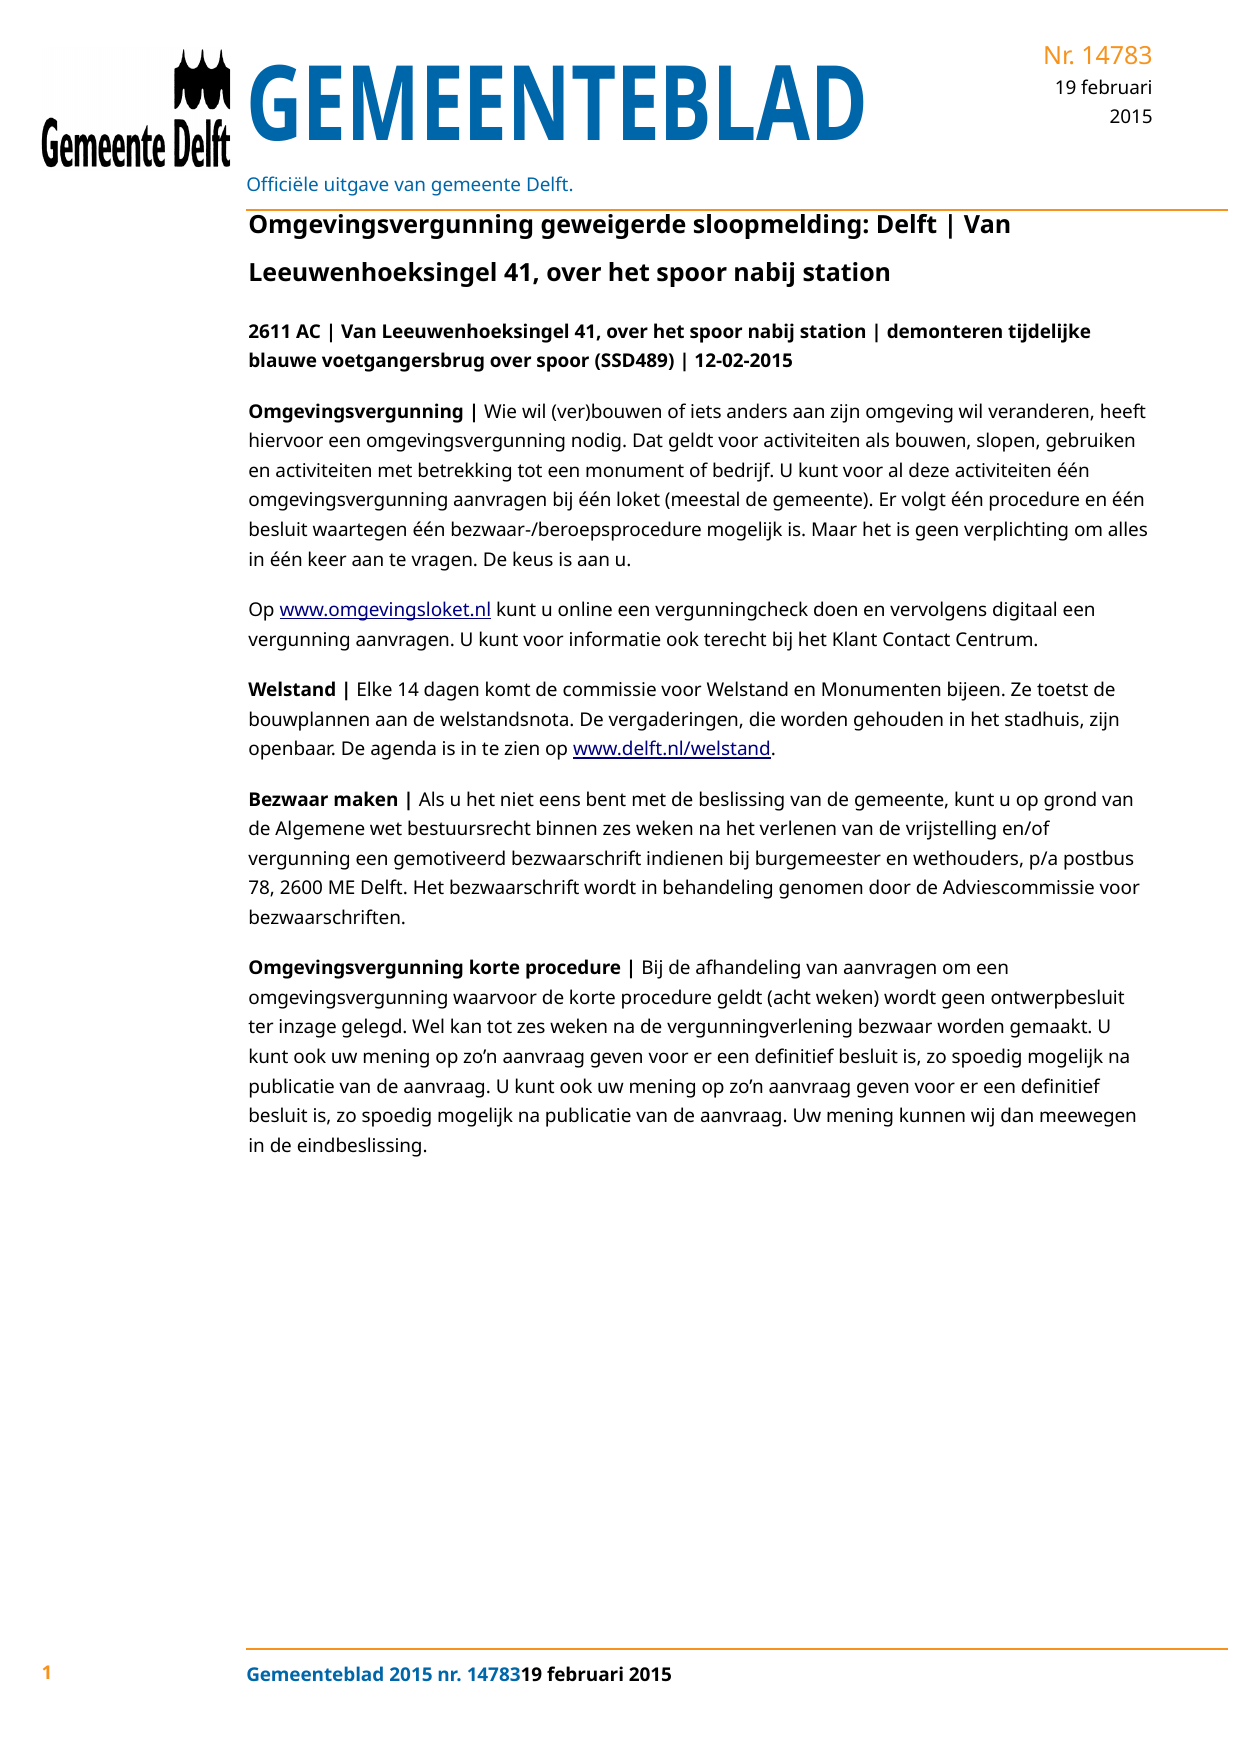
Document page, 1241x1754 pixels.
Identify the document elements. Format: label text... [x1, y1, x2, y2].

text Bezwaar maken | Als u het niet eens bent met de beslissing van de gemeente, kunt u op grond van de Algemene wet bestuursrecht binnen zes weken na het verlenen van de vrijstelling en/of vergunning een gemotiveerd bezwaarschrift indienen bij burgemeester en wethouders, p/a postbus 78, 2600 ME Delft. Het bezwaarschrift wordt in behandeling genomen door de Adviescommissie voor bezwaarschriften. [248, 786, 1152, 930]
text Welstand | Elke 14 dagen komt de commissie voor Welstand en Monumenten bijeen. Ze toetst de bouwplannen aan de welstandsnota. De vergaderingen, die worden gehouden in het stadhuis, zijn openbaar. De agenda is in te zien op www.delft.nl/welstand. [248, 676, 1152, 761]
text Omgevingsvergunning geweigerde sloopmelding: Delft | Van Leeuwenhoeksingel 41, over het spoor nabij station [248, 211, 1152, 288]
text 2611 AC | Van Leeuwenhoeksingel 41, over het spoor nabij station | demonteren tijdelijke blauwe voetgangersbrug over spoor (SSD489) | 12-02-2015 [248, 318, 1152, 373]
picture [41, 47, 231, 172]
text Omgevingsvergunning korte procedure | Bij de afhandeling van aanvragen om een omgevingsvergunning waarvoor de korte procedure geldt (acht weken) wordt geen ontwerpbesluit ter inzage gelegd. Wel kan tot zes weken na de vergunningverlening bezwaar worden gemaakt. U kunt ook uw mening op zo’n aanvraag geven voor er een definitief besluit is, zo spoedig mogelijk na publicatie van de aanvraag. U kunt ook uw mening op zo’n aanvraag geven voor er een definitief besluit is, zo spoedig mogelijk na publicatie van de aanvraag. Uw mening kunnen wij dan meewegen in de eindbeslissing. [248, 954, 1152, 1158]
text Omgevingsvergunning | Wie wil (ver)bouwen of iets anders aan zijn omgeving wil veranderen, heeft hiervoor een omgevingsvergunning nodig. Dat geldt voor activiteiten als bouwen, slopen, gebruiken en activiteiten met betrekking tot een monument of bedrijf. U kunt voor al deze activiteiten één omgevingsvergunning aanvragen bij één loket (meestal de gemeente). Er volgt één procedure en één besluit waartegen één bezwaar-/beroepsprocedure mogelijk is. Maar het is geen verplichting om alles in één keer aan te vragen. De keus is aan u. [248, 398, 1152, 572]
text Op www.omgevingsloket.nl kunt u online een vergunningcheck doen en vervolgens digitaal een vergunning aanvragen. U kunt voor informatie ook terecht bij het Klant Contact Centrum. [248, 596, 1152, 652]
